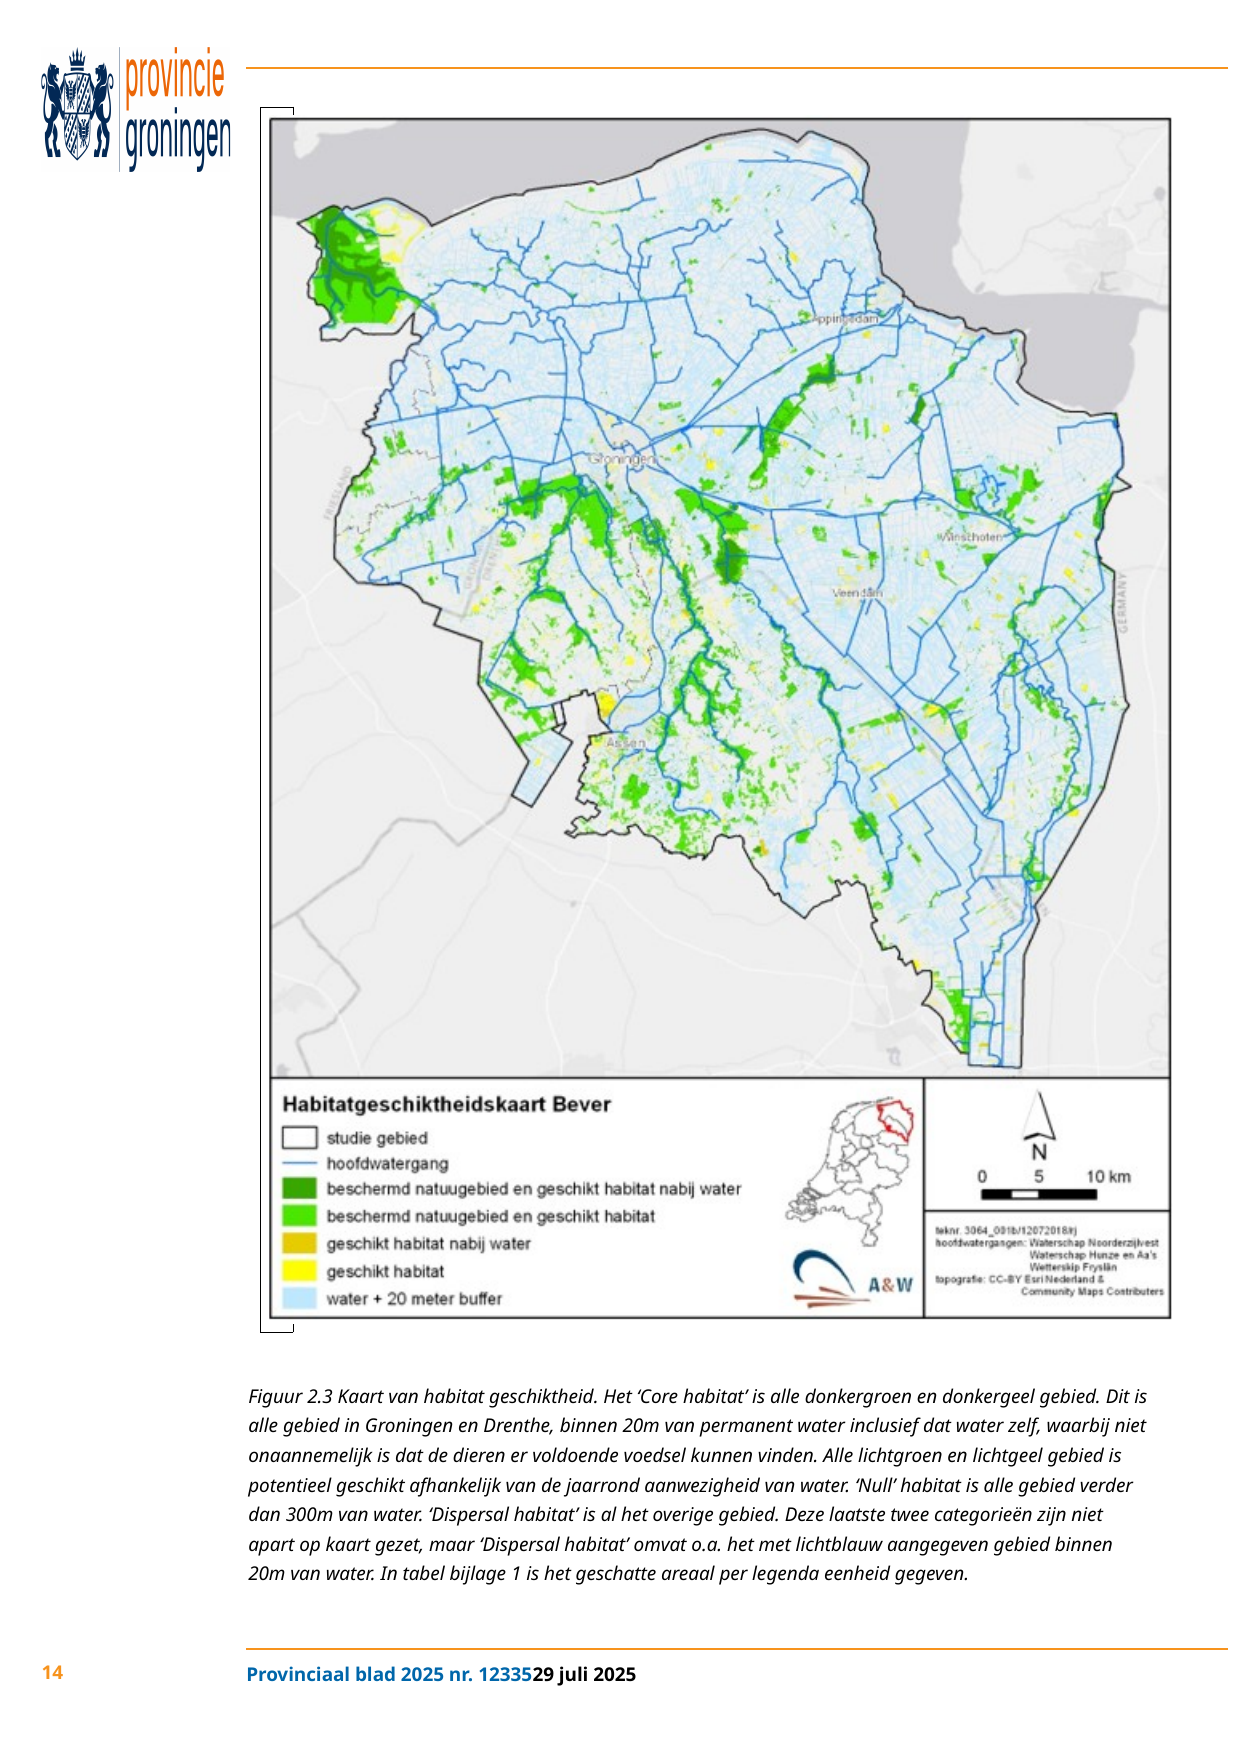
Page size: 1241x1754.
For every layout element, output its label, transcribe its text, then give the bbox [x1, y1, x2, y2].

picture [268, 115, 1173, 1324]
text Figuur 2.3 Kaart van habitat geschiktheid. Het ‘Core habitat’ is alle donkergroen en donkergeel gebied. Dit is alle gebied in Groningen en Drenthe, binnen 20m van permanent water inclusief dat water zelf, waarbij niet onaannemelijk is dat de dieren er voldoende voedsel kunnen vinden. Alle lichtgroen en lichtgeel gebied is potentieel geschikt afhankelijk van de jaarrond aanwezigheid van water. ‘Null’ habitat is alle gebied verder dan 300m van water. ‘Dispersal habitat’ is al het overige gebied. Deze laatste twee categorieën zijn niet apart op kaart gezet, maar ‘Dispersal habitat’ omvat o.a. het met lichtblauw aangegeven gebied binnen 20m van water. In tabel bijlage 1 is het geschatte areaal per legenda eenheid gegeven. [248, 1383, 1152, 1586]
picture [41, 47, 231, 172]
